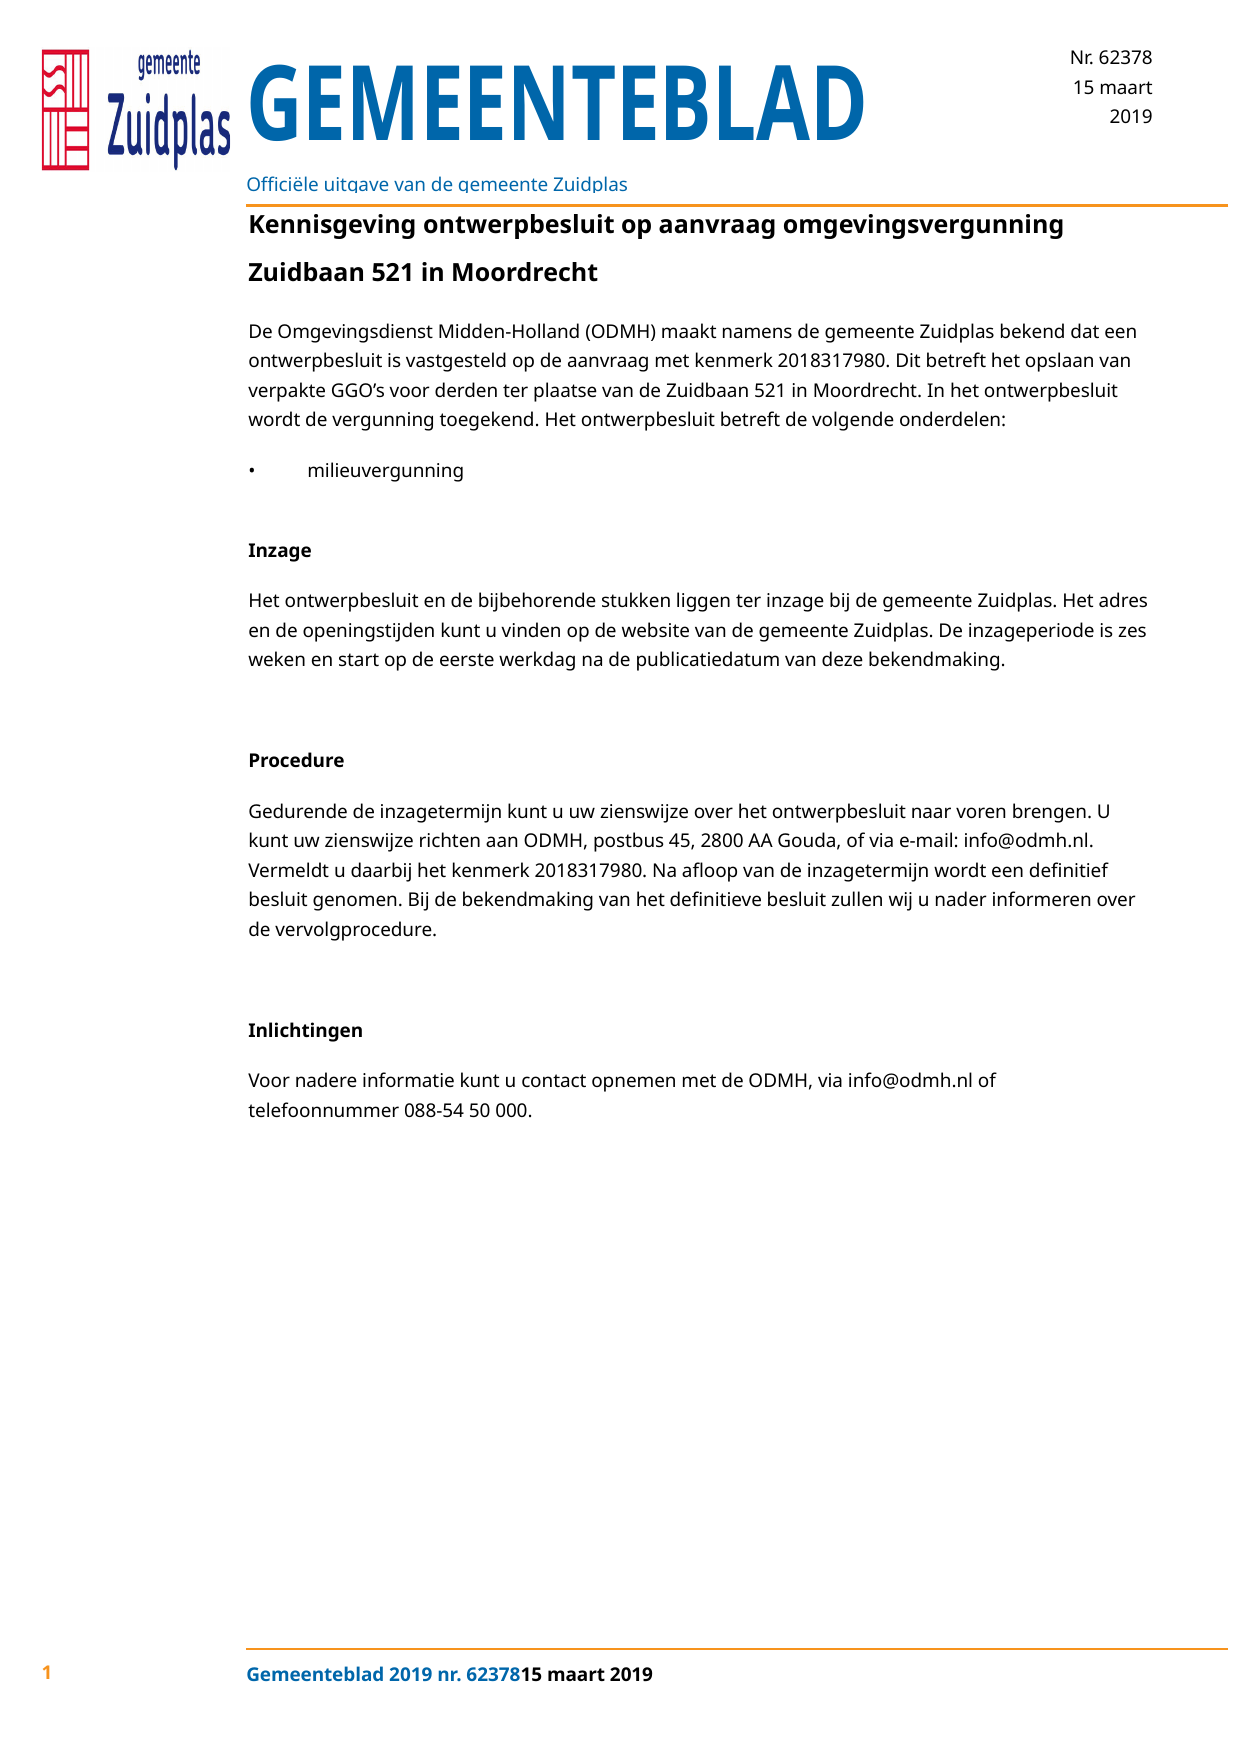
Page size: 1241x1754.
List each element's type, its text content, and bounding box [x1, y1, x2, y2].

text Het ontwerpbesluit en de bijbehorende stukken liggen ter inzage bij de gemeente Zuidplas. Het adres en de openingstijden kunt u vinden op de website van de gemeente Zuidplas. De inzageperiode is zes weken en start op de eerste werkdag na de publicatiedatum van deze bekendmaking. [248, 587, 1152, 672]
text Inlichtingen [248, 1017, 1152, 1043]
text Procedure [248, 747, 1152, 773]
text Voor nadere informatie kunt u contact opnemen met de ODMH, via info@odmh.nl of telefoonnummer 088-54 50 000. [248, 1067, 1152, 1123]
list milieuvergunning [248, 457, 1152, 483]
picture [41, 47, 231, 172]
text Inzage [248, 537, 1152, 563]
text Gedurende de inzagetermijn kunt u uw zienswijze over het ontwerpbesluit naar voren brengen. U kunt uw zienswijze richten aan ODMH, postbus 45, 2800 AA Gouda, of via e-mail: info@odmh.nl. Vermeldt u daarbij het kenmerk 2018317980. Na afloop van de inzagetermijn wordt een definitief besluit genomen. Bij de bekendmaking van het definitieve besluit zullen wij u nader informeren over de vervolgprocedure. [248, 798, 1152, 942]
text Kennisgeving ontwerpbesluit op aanvraag omgevingsvergunning Zuidbaan 521 in Moordrecht [248, 207, 1152, 288]
text De Omgevingsdienst Midden-Holland (ODMH) maakt namens de gemeente Zuidplas bekend dat een ontwerpbesluit is vastgesteld op de aanvraag met kenmerk 2018317980. Dit betreft het opslaan van verpakte GGO’s voor derden ter plaatse van de Zuidbaan 521 in Moordrecht. In het ontwerpbesluit wordt de vergunning toegekend. Het ontwerpbesluit betreft de volgende onderdelen: [248, 318, 1152, 432]
